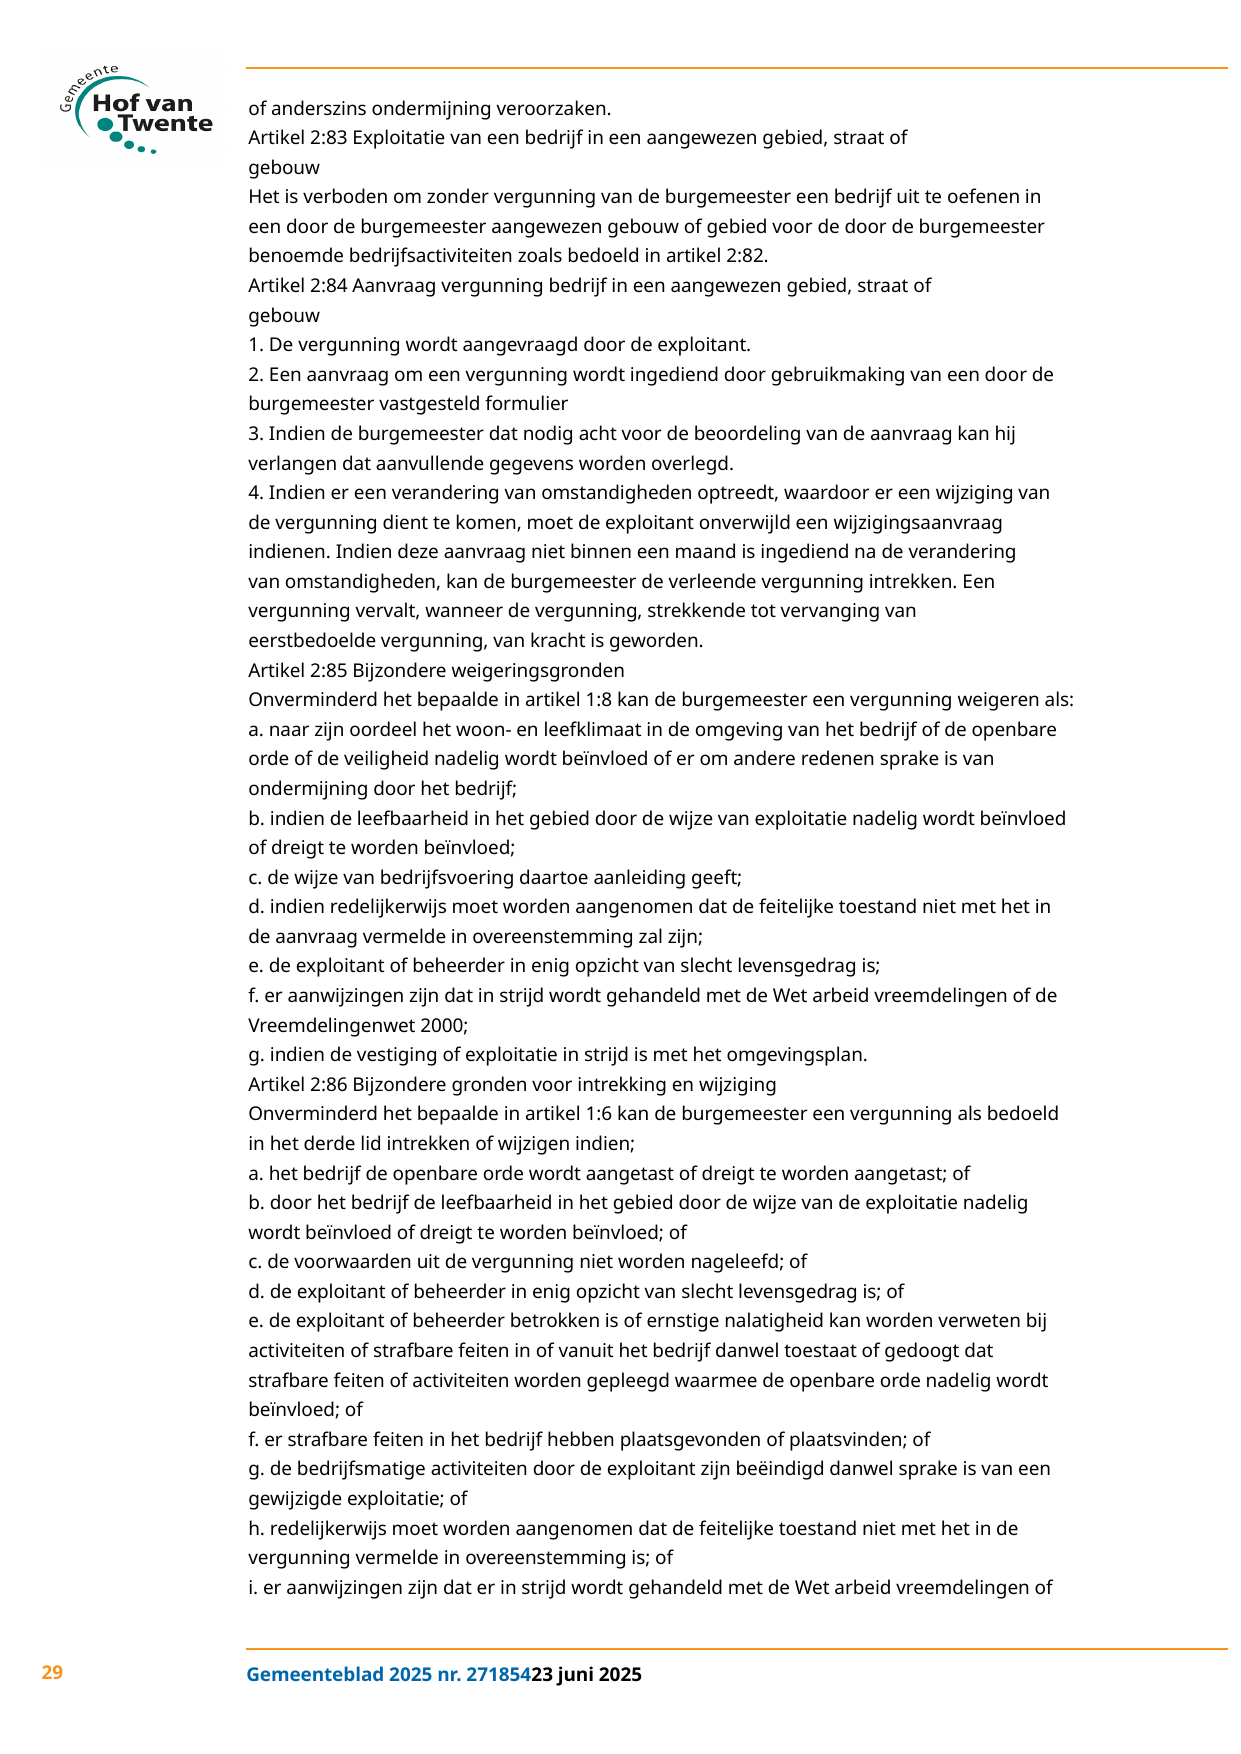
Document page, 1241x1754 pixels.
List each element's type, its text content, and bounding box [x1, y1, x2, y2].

text of dreigt te worden beïnvloed; [248, 834, 1152, 860]
text e. de exploitant of beheerder betrokken is of ernstige nalatigheid kan worden verweten bij [248, 1308, 1152, 1333]
text i. er aanwijzingen zijn dat er in strijd wordt gehandeld met de Wet arbeid vreemdelingen of [248, 1574, 1152, 1600]
text benoemde bedrijfsactiviteiten zoals bedoeld in artikel 2:82. [248, 243, 1152, 268]
text f. er aanwijzingen zijn dat in strijd wordt gehandeld met de Wet arbeid vreemdelingen of de [248, 982, 1152, 1008]
text Onverminderd het bepaalde in artikel 1:8 kan de burgemeester een vergunning weigeren als: [248, 686, 1152, 712]
text 2. Een aanvraag om een vergunning wordt ingediend door gebruikmaking van een door de [248, 361, 1152, 387]
text gewijzigde exploitatie; of [248, 1485, 1152, 1511]
text g. de bedrijfsmatige activiteiten door de exploitant zijn beëindigd danwel sprake is van een [248, 1456, 1152, 1481]
text orde of de veiligheid nadelig wordt beïnvloed of er om andere redenen sprake is van [248, 746, 1152, 771]
text gebouw [248, 302, 1152, 328]
picture [41, 47, 231, 172]
text of anderszins ondermijning veroorzaken. [248, 95, 1152, 121]
text d. indien redelijkerwijs moet worden aangenomen dat de feitelijke toestand niet met het in [248, 893, 1152, 919]
text Artikel 2:85 Bijzondere weigeringsgronden [248, 657, 1152, 683]
text b. indien de leefbaarheid in het gebied door de wijze van exploitatie nadelig wordt beïnvloed [248, 805, 1152, 831]
text eerstbedoelde vergunning, van kracht is geworden. [248, 627, 1152, 653]
text Vreemdelingenwet 2000; [248, 1012, 1152, 1038]
text de aanvraag vermelde in overeenstemming zal zijn; [248, 923, 1152, 949]
text indienen. Indien deze aanvraag niet binnen een maand is ingediend na de verandering [248, 538, 1152, 564]
text vergunning vervalt, wanneer de vergunning, strekkende tot vervanging van [248, 598, 1152, 623]
text Artikel 2:86 Bijzondere gronden voor intrekking en wijziging [248, 1071, 1152, 1097]
text a. het bedrijf de openbare orde wordt aangetast of dreigt te worden aangetast; of [248, 1160, 1152, 1186]
text de vergunning dient te komen, moet de exploitant onverwijld een wijzigingsaanvraag [248, 509, 1152, 535]
text Artikel 2:83 Exploitatie van een bedrijf in een aangewezen gebied, straat of [248, 124, 1152, 150]
text 3. Indien de burgemeester dat nodig acht voor de beoordeling van de aanvraag kan hij [248, 420, 1152, 446]
text d. de exploitant of beheerder in enig opzicht van slecht levensgedrag is; of [248, 1278, 1152, 1304]
text beïnvloed; of [248, 1396, 1152, 1422]
text 1. De vergunning wordt aangevraagd door de exploitant. [248, 331, 1152, 357]
text h. redelijkerwijs moet worden aangenomen dat de feitelijke toestand niet met het in de [248, 1515, 1152, 1541]
text burgemeester vastgesteld formulier [248, 391, 1152, 416]
text van omstandigheden, kan de burgemeester de verleende vergunning intrekken. Een [248, 568, 1152, 594]
text in het derde lid intrekken of wijzigen indien; [248, 1130, 1152, 1156]
text gebouw [248, 154, 1152, 180]
text 4. Indien er een verandering van omstandigheden optreedt, waardoor er een wijziging van [248, 479, 1152, 505]
text c. de wijze van bedrijfsvoering daartoe aanleiding geeft; [248, 864, 1152, 890]
text wordt beïnvloed of dreigt te worden beïnvloed; of [248, 1219, 1152, 1245]
text vergunning vermelde in overeenstemming is; of [248, 1544, 1152, 1570]
text activiteiten of strafbare feiten in of vanuit het bedrijf danwel toestaat of gedoogt dat [248, 1337, 1152, 1363]
text b. door het bedrijf de leefbaarheid in het gebied door de wijze van de exploitatie nadelig [248, 1189, 1152, 1215]
text g. indien de vestiging of exploitatie in strijd is met het omgevingsplan. [248, 1041, 1152, 1067]
text c. de voorwaarden uit de vergunning niet worden nageleefd; of [248, 1248, 1152, 1274]
text e. de exploitant of beheerder in enig opzicht van slecht levensgedrag is; [248, 953, 1152, 978]
text Het is verboden om zonder vergunning van de burgemeester een bedrijf uit te oefenen in [248, 183, 1152, 209]
text f. er strafbare feiten in het bedrijf hebben plaatsgevonden of plaatsvinden; of [248, 1426, 1152, 1452]
text een door de burgemeester aangewezen gebouw of gebied voor de door de burgemeester [248, 213, 1152, 239]
text a. naar zijn oordeel het woon- en leefklimaat in de omgeving van het bedrijf of de openbare [248, 716, 1152, 742]
text Onverminderd het bepaalde in artikel 1:6 kan de burgemeester een vergunning als bedoeld [248, 1101, 1152, 1126]
text strafbare feiten of activiteiten worden gepleegd waarmee de openbare orde nadelig wordt [248, 1367, 1152, 1393]
text Artikel 2:84 Aanvraag vergunning bedrijf in een aangewezen gebied, straat of [248, 272, 1152, 298]
text ondermijning door het bedrijf; [248, 775, 1152, 801]
text verlangen dat aanvullende gegevens worden overlegd. [248, 450, 1152, 476]
